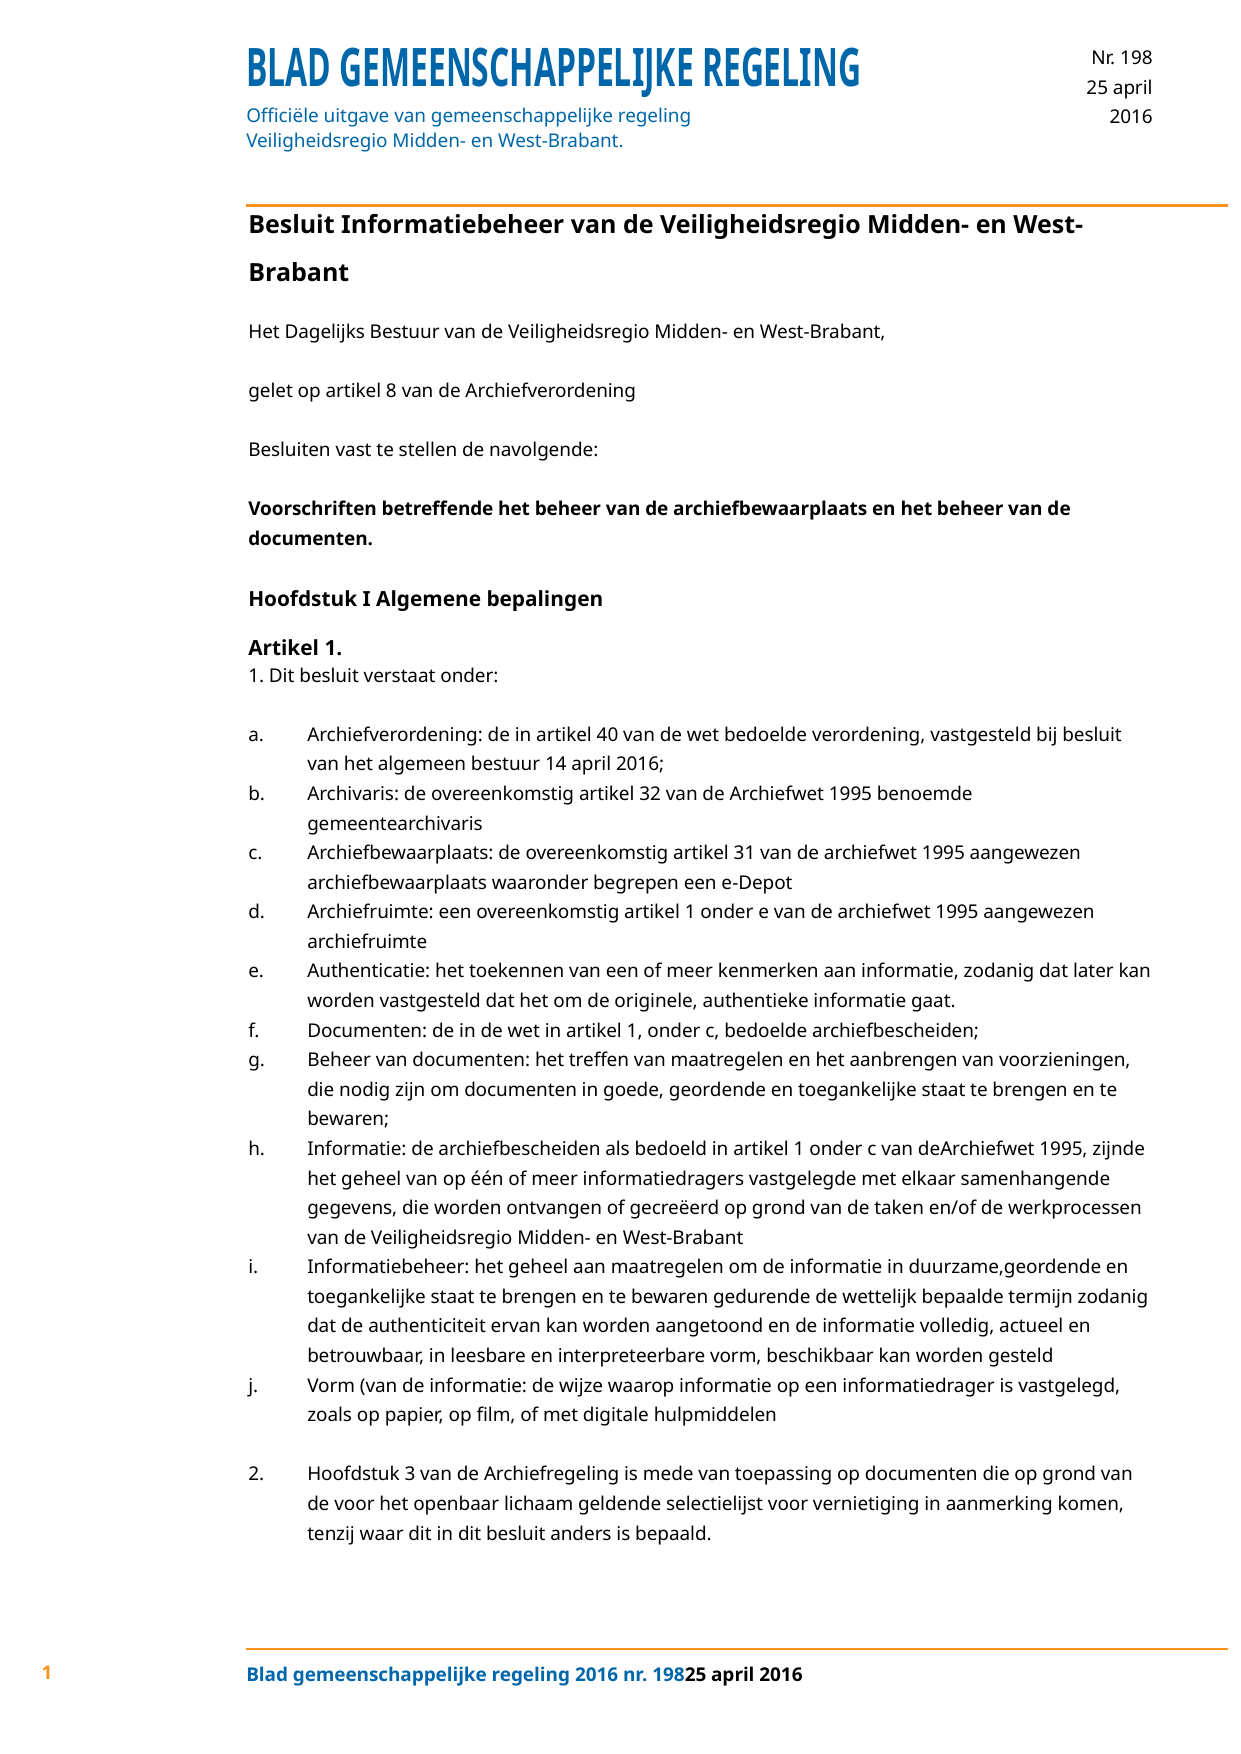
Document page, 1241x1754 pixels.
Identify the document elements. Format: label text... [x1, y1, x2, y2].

list Beheer van documenten: het treffen van maatregelen en het aanbrengen van voorzieningen, die nodig zijn om documenten in goede, geordende en toegankelijke staat te brengen en te bewaren; [248, 1046, 1152, 1131]
list Hoofdstuk 3 van de Archiefregeling is mede van toepassing op documenten die op grond van de voor het openbaar lichaam geldende selectielijst voor vernietiging in aanmerking komen, tenzij waar dit in dit besluit anders is bepaald. [248, 1461, 1152, 1546]
list Informatie: de archiefbescheiden als bedoeld in artikel 1 onder c van deArchiefwet 1995, zijnde het geheel van op één of meer informatiedragers vastgelegde met elkaar samenhangende gegevens, die worden ontvangen of gecreëerd op grond van de taken en/of de werkprocessen van de Veiligheidsregio Midden- en West-Brabant [248, 1135, 1152, 1250]
text gelet op artikel 8 van de Archiefverordening [248, 377, 1152, 403]
list Archivaris: de overeenkomstig artikel 32 van de Archiefwet 1995 benoemde gemeentearchivaris [248, 780, 1152, 836]
list Documenten: de in de wet in artikel 1, onder c, bedoelde archiefbescheiden; [248, 1017, 1152, 1043]
text Besluiten vast te stellen de navolgende: [248, 436, 1152, 462]
text Besluit Informatiebeheer van de Veiligheidsregio Midden- en West-Brabant [248, 207, 1152, 288]
text Het Dagelijks Bestuur van de Veiligheidsregio Midden- en West-Brabant, [248, 318, 1152, 344]
list Archiefruimte: een overeenkomstig artikel 1 onder e van de archiefwet 1995 aangewezen archiefruimte [248, 898, 1152, 954]
text 1. Dit besluit verstaat onder: [248, 662, 1152, 688]
list Archiefverordening: de in artikel 40 van de wet bedoelde verordening, vastgesteld bij besluit van het algemeen bestuur 14 april 2016; [248, 721, 1152, 776]
text Artikel 1. [248, 633, 1152, 662]
list Informatiebeheer: het geheel aan maatregelen om de informatie in duurzame,geordende en toegankelijke staat te brengen en te bewaren gedurende de wettelijk bepaalde termijn zodanig dat de authenticiteit ervan kan worden aangetoond en de informatie volledig, actueel en betrouwbaar, in leesbare en interpreteerbare vorm, beschikbaar kan worden gesteld [248, 1253, 1152, 1368]
text Voorschriften betreffende het beheer van de archiefbewaarplaats en het beheer van de documenten. [248, 495, 1152, 551]
list Vorm (van de informatie: de wijze waarop informatie op een informatiedrager is vastgelegd, zoals op papier, op film, of met digitale hulpmiddelen [248, 1372, 1152, 1427]
list Authenticatie: het toekennen van een of meer kenmerken aan informatie, zodanig dat later kan worden vastgesteld dat het om de originele, authentieke informatie gaat. [248, 958, 1152, 1013]
picture [41, 47, 231, 172]
list Archiefbewaarplaats: de overeenkomstig artikel 31 van de archiefwet 1995 aangewezen archiefbewaarplaats waaronder begrepen een e-Depot [248, 839, 1152, 895]
text Hoofdstuk I Algemene bepalingen [248, 584, 1152, 613]
